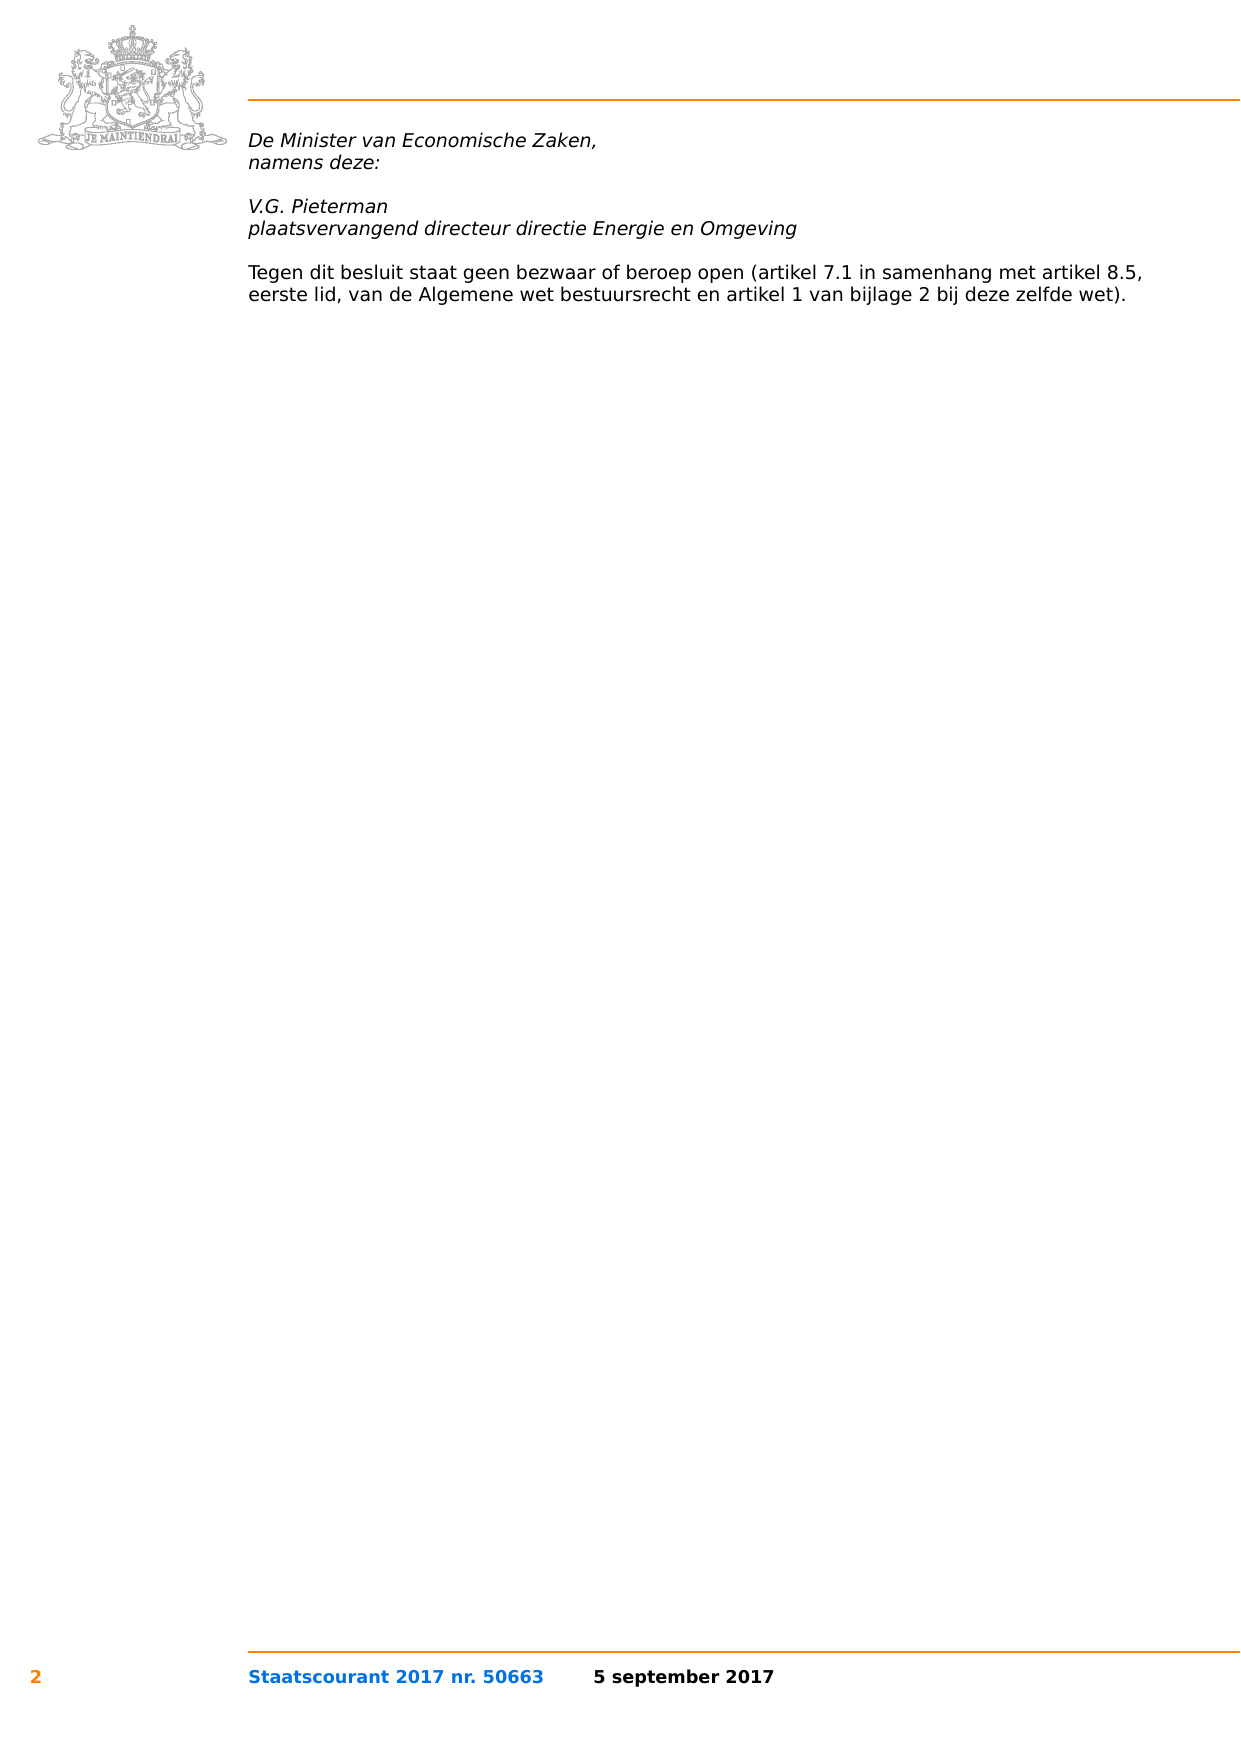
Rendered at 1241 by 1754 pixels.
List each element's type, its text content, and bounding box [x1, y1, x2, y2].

picture [38, 25, 227, 150]
text De Minister van Economische Zaken, namens deze: V.G. Pieterman plaatsvervangend directeur directie Energie en Omgeving [248, 130, 1163, 240]
text Tegen dit besluit staat geen bezwaar of beroep open (artikel 7.1 in samenhang met artikel 8.5, eerste lid, van de Algemene wet bestuursrecht en artikel 1 van bijlage 2 bij deze zelfde wet). [248, 262, 1163, 306]
